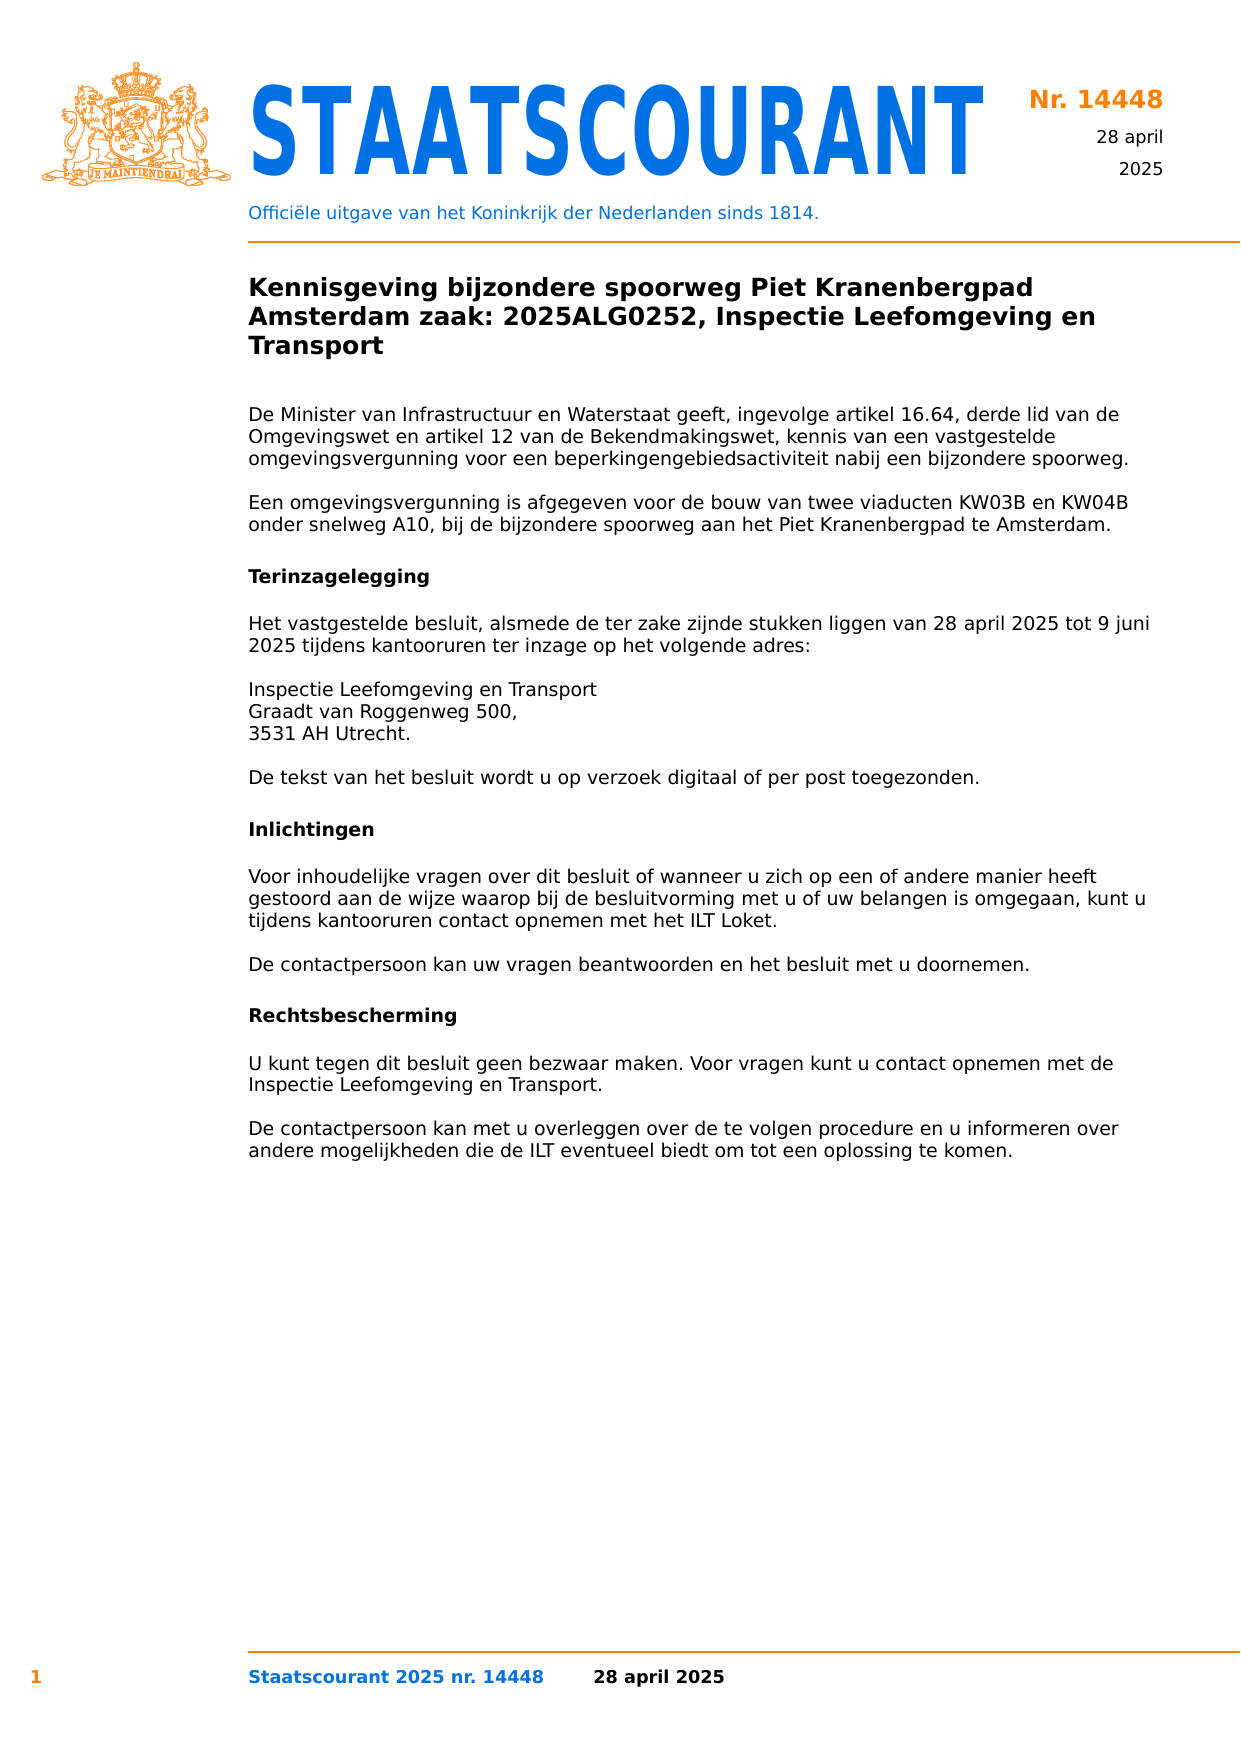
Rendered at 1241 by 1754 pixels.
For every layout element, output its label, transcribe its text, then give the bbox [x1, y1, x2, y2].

picture [41, 62, 231, 186]
text De tekst van het besluit wordt u op verzoek digitaal of per post toegezonden. [248, 767, 1163, 789]
text Graadt van Roggenweg 500, [248, 701, 1163, 723]
table_cell Officiële uitgave van het Koninkrijk der Nederlanden sinds 1814. [248, 203, 1240, 241]
table_header [25, 62, 248, 241]
text De contactpersoon kan met u overleggen over de te volgen procedure en u informeren over andere mogelijkheden die de ILT eventueel biedt om tot een oplossing te komen. [248, 1118, 1163, 1162]
subtitle Terinzagelegging [248, 566, 1163, 588]
subtitle Rechtsbescherming [248, 1005, 1163, 1027]
text Voor inhoudelijke vragen over dit besluit of wanneer u zich op een of andere manier heeft gestoord aan de wijze waarop bij de besluitvorming met u of uw belangen is omgegaan, kunt u tijdens kantooruren contact opnemen met het ILT Loket. [248, 866, 1163, 932]
text Een omgevingsvergunning is afgegeven voor de bouw van twee viaducten KW03B en KW04B onder snelweg A10, bij de bijzondere spoorweg aan het Piet Kranenbergpad te Amsterdam. [248, 492, 1163, 536]
text Het vastgestelde besluit, alsmede de ter zake zijnde stukken liggen van 28 april 2025 tot 9 juni 2025 tijdens kantooruren ter inzage op het volgende adres: [248, 613, 1163, 657]
subtitle Kennisgeving bijzondere spoorweg Piet Kranenbergpad Amsterdam zaak: 2025ALG0252, Inspectie Leefomgeving en Transport [248, 273, 1163, 361]
table_header Nr. 14448 [998, 62, 1240, 121]
text 3531 AH Utrecht. [248, 723, 1163, 745]
text De Minister van Infrastructuur en Waterstaat geeft, ingevolge artikel 16.64, derde lid van de Omgevingswet en artikel 12 van de Bekendmakingswet, kennis van een vastgestelde omgevingsvergunning voor een beperkingengebiedsactiviteit nabij een bijzondere spoorweg. [248, 404, 1163, 470]
table_cell 28 april [998, 121, 1240, 153]
table_header STAATSCOURANT [248, 62, 998, 203]
subtitle Inlichtingen [248, 819, 1163, 841]
table_cell 2025 [998, 153, 1240, 203]
text De contactpersoon kan uw vragen beantwoorden en het besluit met u doornemen. [248, 953, 1163, 975]
text U kunt tegen dit besluit geen bezwaar maken. Voor vragen kunt u contact opnemen met de Inspectie Leefomgeving en Transport. [248, 1052, 1163, 1096]
text Inspectie Leefomgeving en Transport [248, 679, 1163, 701]
